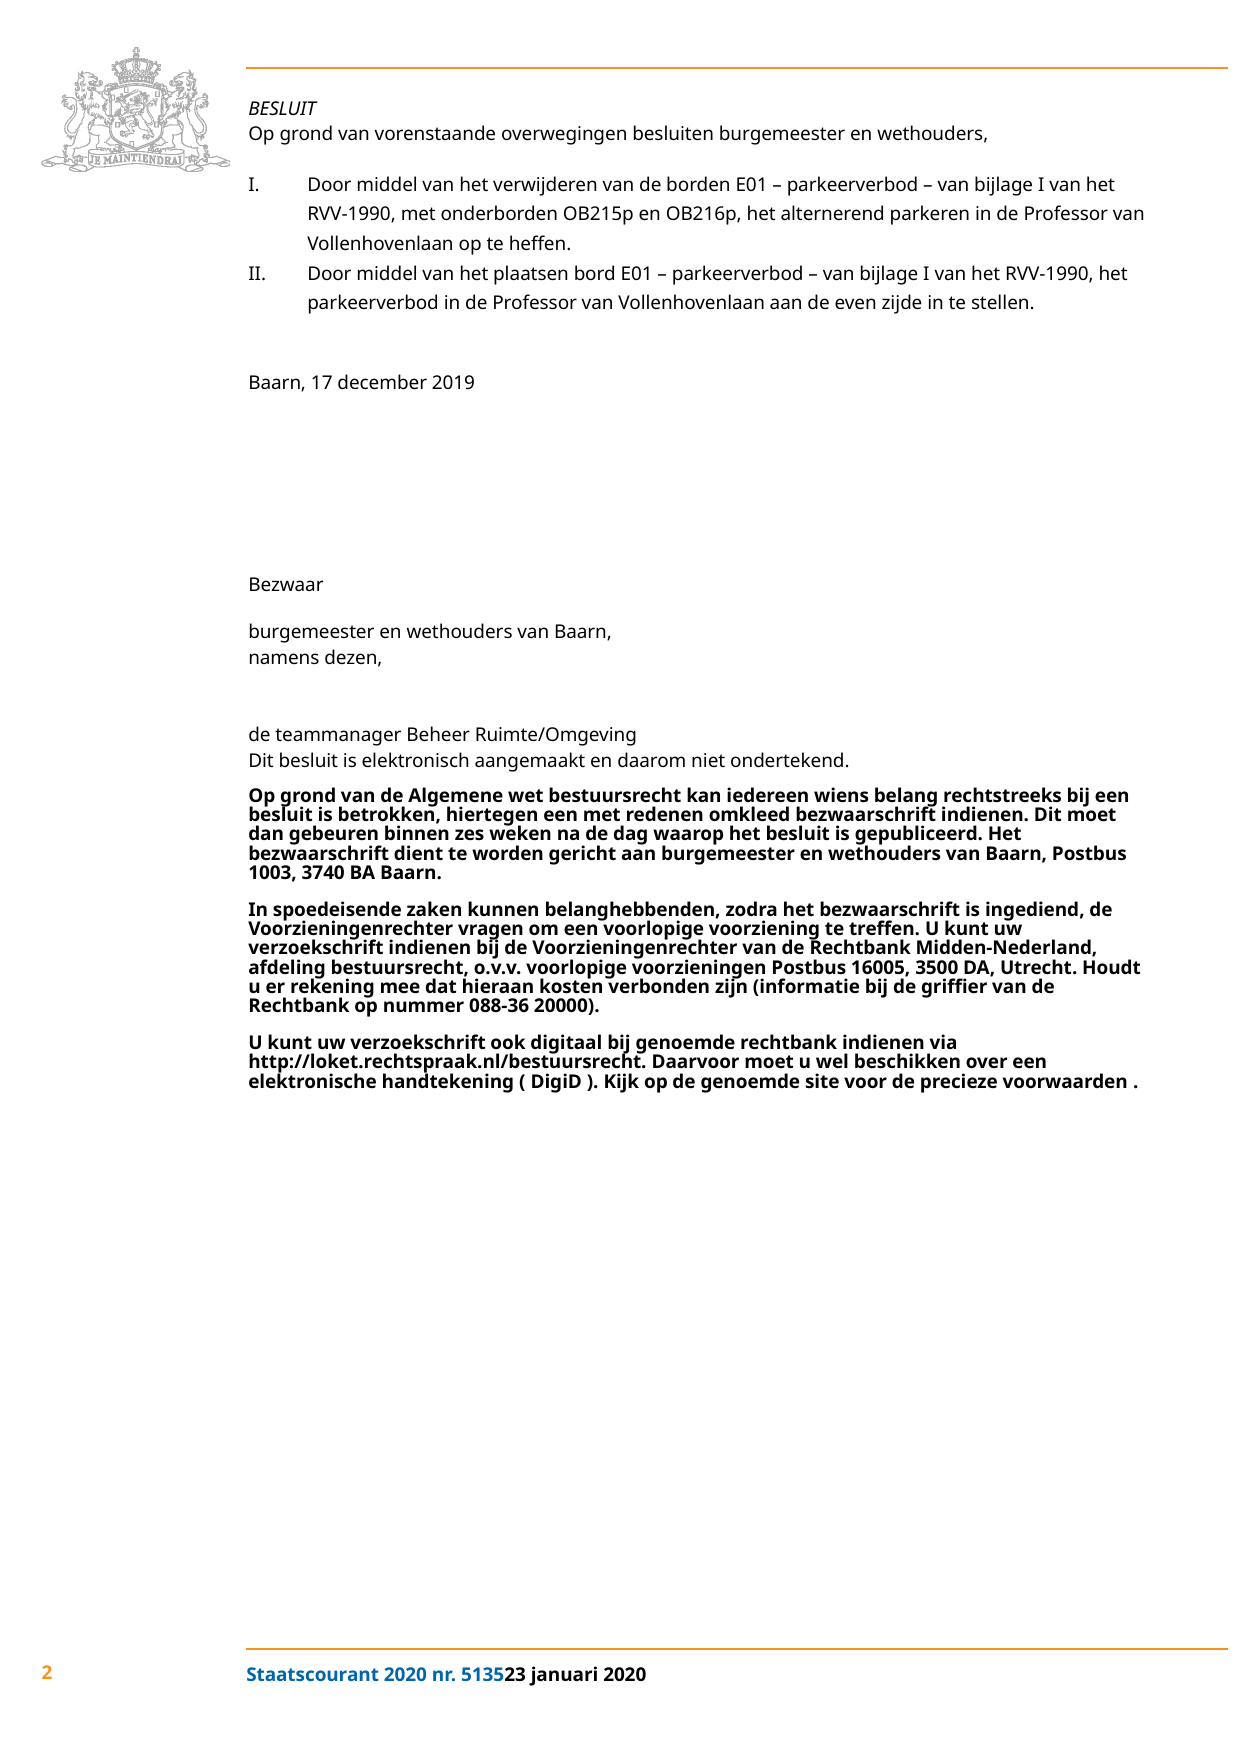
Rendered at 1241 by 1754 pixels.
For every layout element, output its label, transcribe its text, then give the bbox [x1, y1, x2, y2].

text namens dezen, [248, 644, 1152, 670]
text burgemeester en wethouders van Baarn, [248, 619, 1152, 644]
list Door middel van het plaatsen bord E01 – parkeerverbod – van bijlage I van het RVV-1990, het parkeerverbod in de Professor van Vollenhovenlaan aan de even zijde in te stellen. [248, 260, 1152, 315]
text U kunt uw verzoekschrift ook digitaal bij genoemde rechtbank indienen via http://loket.rechtspraak.nl/bestuursrecht. Daarvoor moet u wel beschikken over een elektronische handtekening ( DigiD ). Kijk op de genoemde site voor de precieze voorwaarden . [248, 1034, 1152, 1092]
text de teammanager Beheer Ruimte/Omgeving [248, 722, 1152, 747]
text Bezwaar [248, 571, 1152, 597]
text Op grond van vorenstaande overwegingen besluiten burgemeester en wethouders, [248, 121, 1152, 146]
picture [41, 47, 231, 172]
text Baarn, 17 december 2019 [248, 369, 1152, 395]
text In spoedeisende zaken kunnen belanghebbenden, zodra het bezwaarschrift is ingediend, de Voorzieningenrechter vragen om een voorlopige voorziening te treffen. U kunt uw verzoekschrift indienen bij de Voorzieningenrechter van de Rechtbank Midden-Nederland, afdeling bestuursrecht, o.v.v. voorlopige voorzieningen Postbus 16005, 3500 DA, Utrecht. Houdt u er rekening mee dat hieraan kosten verbonden zijn (informatie bij de griffier van de Rechtbank op nummer 088-36 20000). [248, 901, 1152, 1016]
text Op grond van de Algemene wet bestuursrecht kan iedereen wiens belang rechtstreeks bij een besluit is betrokken, hiertegen een met redenen omkleed bezwaarschrift indienen. Dit moet dan gebeuren binnen zes weken na de dag waarop het besluit is gepubliceerd. Het bezwaarschrift dient te worden gericht aan burgemeester en wethouders van Baarn, Postbus 1003, 3740 BA Baarn. [248, 787, 1152, 883]
list Door middel van het verwijderen van de borden E01 – parkeerverbod – van bijlage I van het RVV-1990, met onderborden OB215p en OB216p, het alternerend parkeren in de Professor van Vollenhovenlaan op te heffen. [248, 171, 1152, 256]
text Dit besluit is elektronisch aangemaakt en daarom niet ondertekend. [248, 747, 1152, 773]
text BESLUIT [248, 95, 1152, 121]
